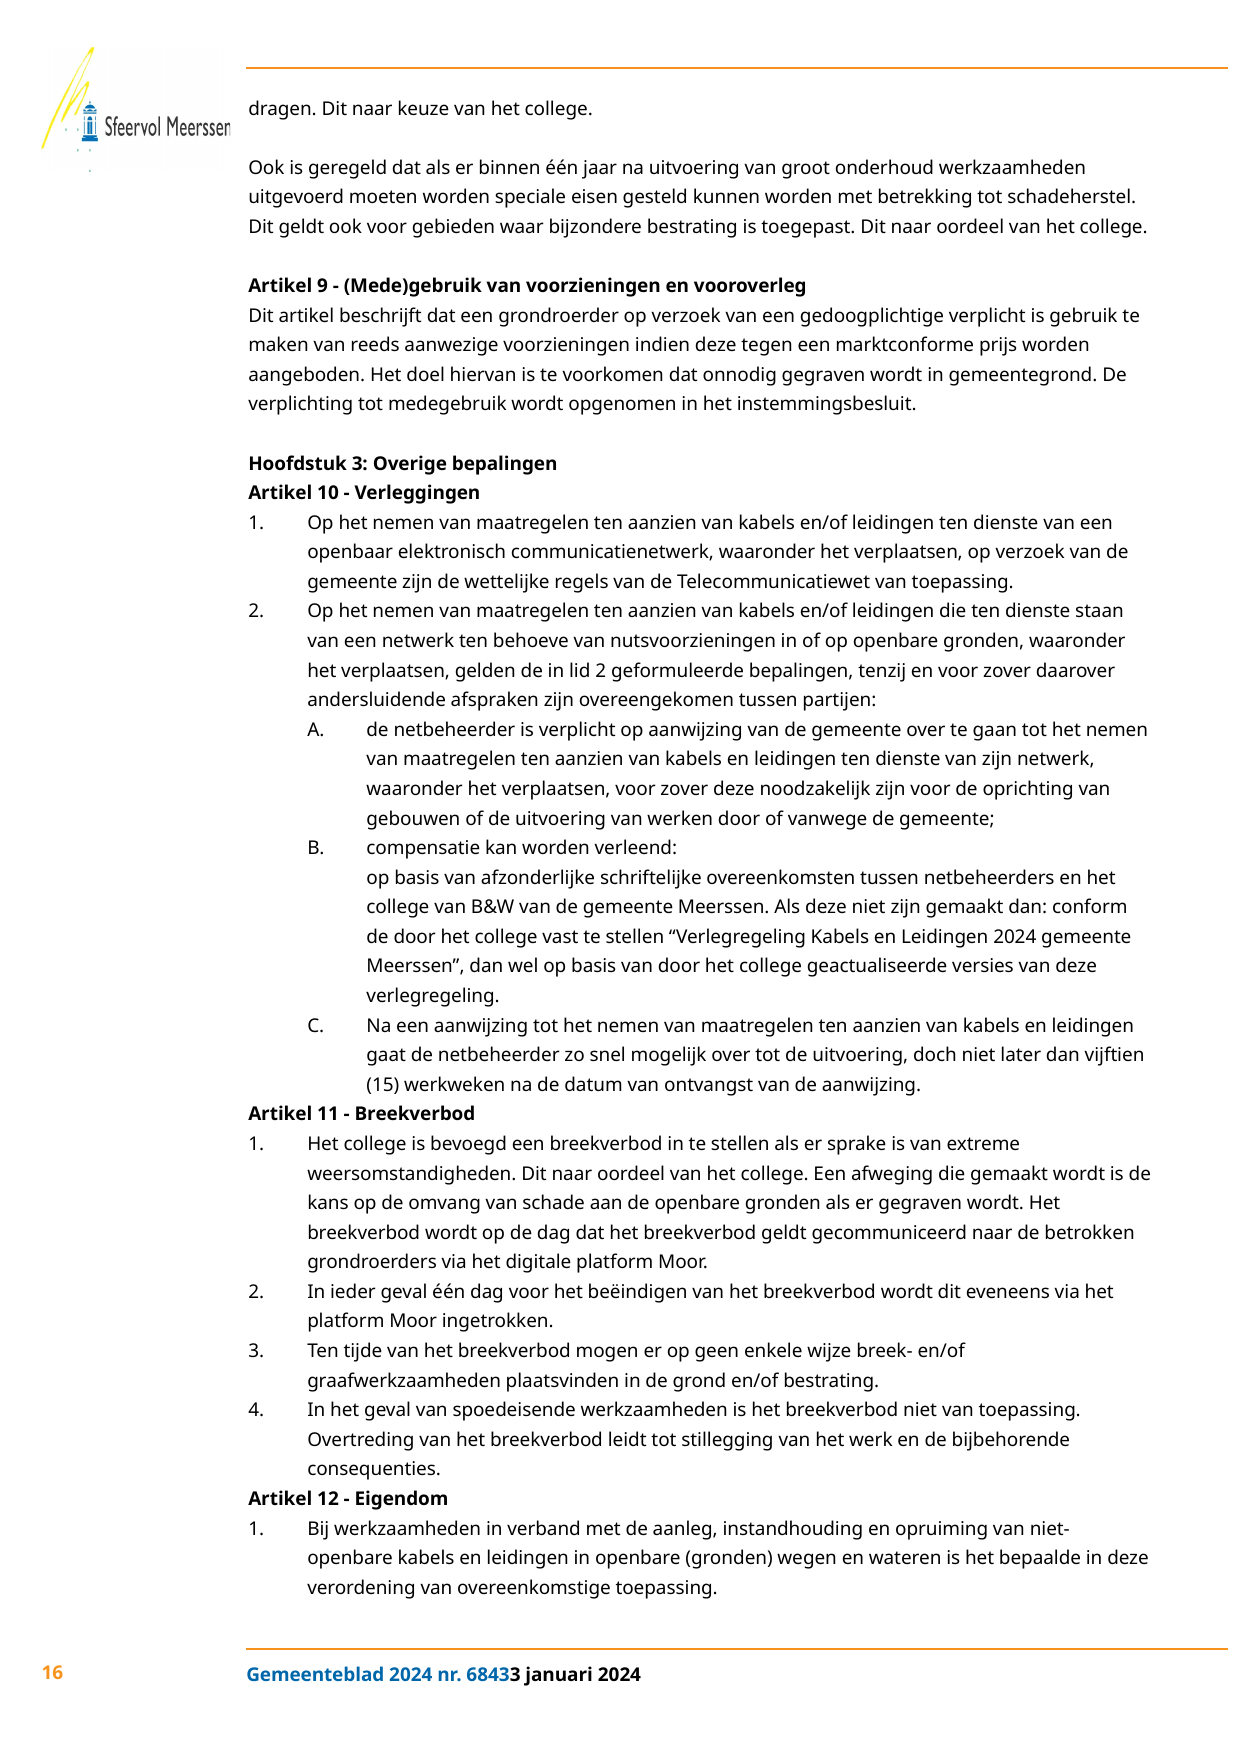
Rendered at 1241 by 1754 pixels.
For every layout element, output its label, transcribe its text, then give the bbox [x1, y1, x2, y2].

text Ook is geregeld dat als er binnen één jaar na uitvoering van groot onderhoud werkzaamheden uitgevoerd moeten worden speciale eisen gesteld kunnen worden met betrekking tot schadeherstel. Dit geldt ook voor gebieden waar bijzondere bestrating is toegepast. Dit naar oordeel van het college. [248, 154, 1152, 239]
text Artikel 9 - (Mede)gebruik van voorzieningen en vooroverleg [248, 272, 1152, 298]
list Ten tijde van het breekverbod mogen er op geen enkele wijze breek- en/of graafwerkzaamheden plaatsvinden in de grond en/of bestrating. [248, 1337, 1152, 1393]
list compensatie kan worden verleend: [307, 834, 1152, 860]
text dragen. Dit naar keuze van het college. [248, 95, 1152, 121]
text Artikel 10 - Verleggingen [248, 479, 1152, 505]
list Op het nemen van maatregelen ten aanzien van kabels en/of leidingen die ten dienste staan van een netwerk ten behoeve van nutsvoorzieningen in of op openbare gronden, waaronder het verplaatsen, gelden de in lid 2 geformuleerde bepalingen, tenzij en voor zover daarover andersluidende afspraken zijn overeengekomen tussen partijen: [248, 598, 1152, 712]
list In het geval van spoedeisende werkzaamheden is het breekverbod niet van toepassing. Overtreding van het breekverbod leidt tot stillegging van het werk en de bijbehorende consequenties. [248, 1396, 1152, 1481]
list Na een aanwijzing tot het nemen van maatregelen ten aanzien van kabels en leidingen gaat de netbeheerder zo snel mogelijk over tot de uitvoering, doch niet later dan vijftien (15) werkweken na de datum van ontvangst van de aanwijzing. [307, 1012, 1152, 1097]
list Op het nemen van maatregelen ten aanzien van kabels en/of leidingen ten dienste van een openbaar elektronisch communicatienetwerk, waaronder het verplaatsen, op verzoek van de gemeente zijn de wettelijke regels van de Telecommunicatiewet van toepassing. [248, 509, 1152, 594]
text Dit artikel beschrijft dat een grondroerder op verzoek van een gedoogplichtige verplicht is gebruik te maken van reeds aanwezige voorzieningen indien deze tegen een marktconforme prijs worden aangeboden. Het doel hiervan is te voorkomen dat onnodig gegraven wordt in gemeentegrond. De verplichting tot medegebruik wordt opgenomen in het instemmingsbesluit. [248, 302, 1152, 416]
list Bij werkzaamheden in verband met de aanleg, instandhouding en opruiming van niet-openbare kabels en leidingen in openbare (gronden) wegen en wateren is het bepaalde in deze verordening van overeenkomstige toepassing. [248, 1515, 1152, 1600]
text Artikel 11 - Breekverbod [248, 1101, 1152, 1126]
text Hoofdstuk 3: Overige bepalingen [248, 450, 1152, 476]
list Het college is bevoegd een breekverbod in te stellen als er sprake is van extreme weersomstandigheden. Dit naar oordeel van het college. Een afweging die gemaakt wordt is de kans op de omvang van schade aan de openbare gronden als er gegraven wordt. Het breekverbod wordt op de dag dat het breekverbod geldt gecommuniceerd naar de betrokken grondroerders via het digitale platform Moor. [248, 1130, 1152, 1274]
text Artikel 12 - Eigendom [248, 1485, 1152, 1511]
list In ieder geval één dag voor het beëindigen van het breekverbod wordt dit eveneens via het platform Moor ingetrokken. [248, 1278, 1152, 1333]
picture [41, 47, 231, 172]
list de netbeheerder is verplicht op aanwijzing van de gemeente over te gaan tot het nemen van maatregelen ten aanzien van kabels en leidingen ten dienste van zijn netwerk, waaronder het verplaatsen, voor zover deze noodzakelijk zijn voor de oprichting van gebouwen of de uitvoering van werken door of vanwege de gemeente; [307, 716, 1152, 831]
list op basis van afzonderlijke schriftelijke overeenkomsten tussen netbeheerders en het college van B&W van de gemeente Meerssen. Als deze niet zijn gemaakt dan: conform de door het college vast te stellen “Verlegregeling Kabels en Leidingen 2024 gemeente Meerssen”, dan wel op basis van door het college geactualiseerde versies van deze verlegregeling. [307, 864, 1152, 1008]
